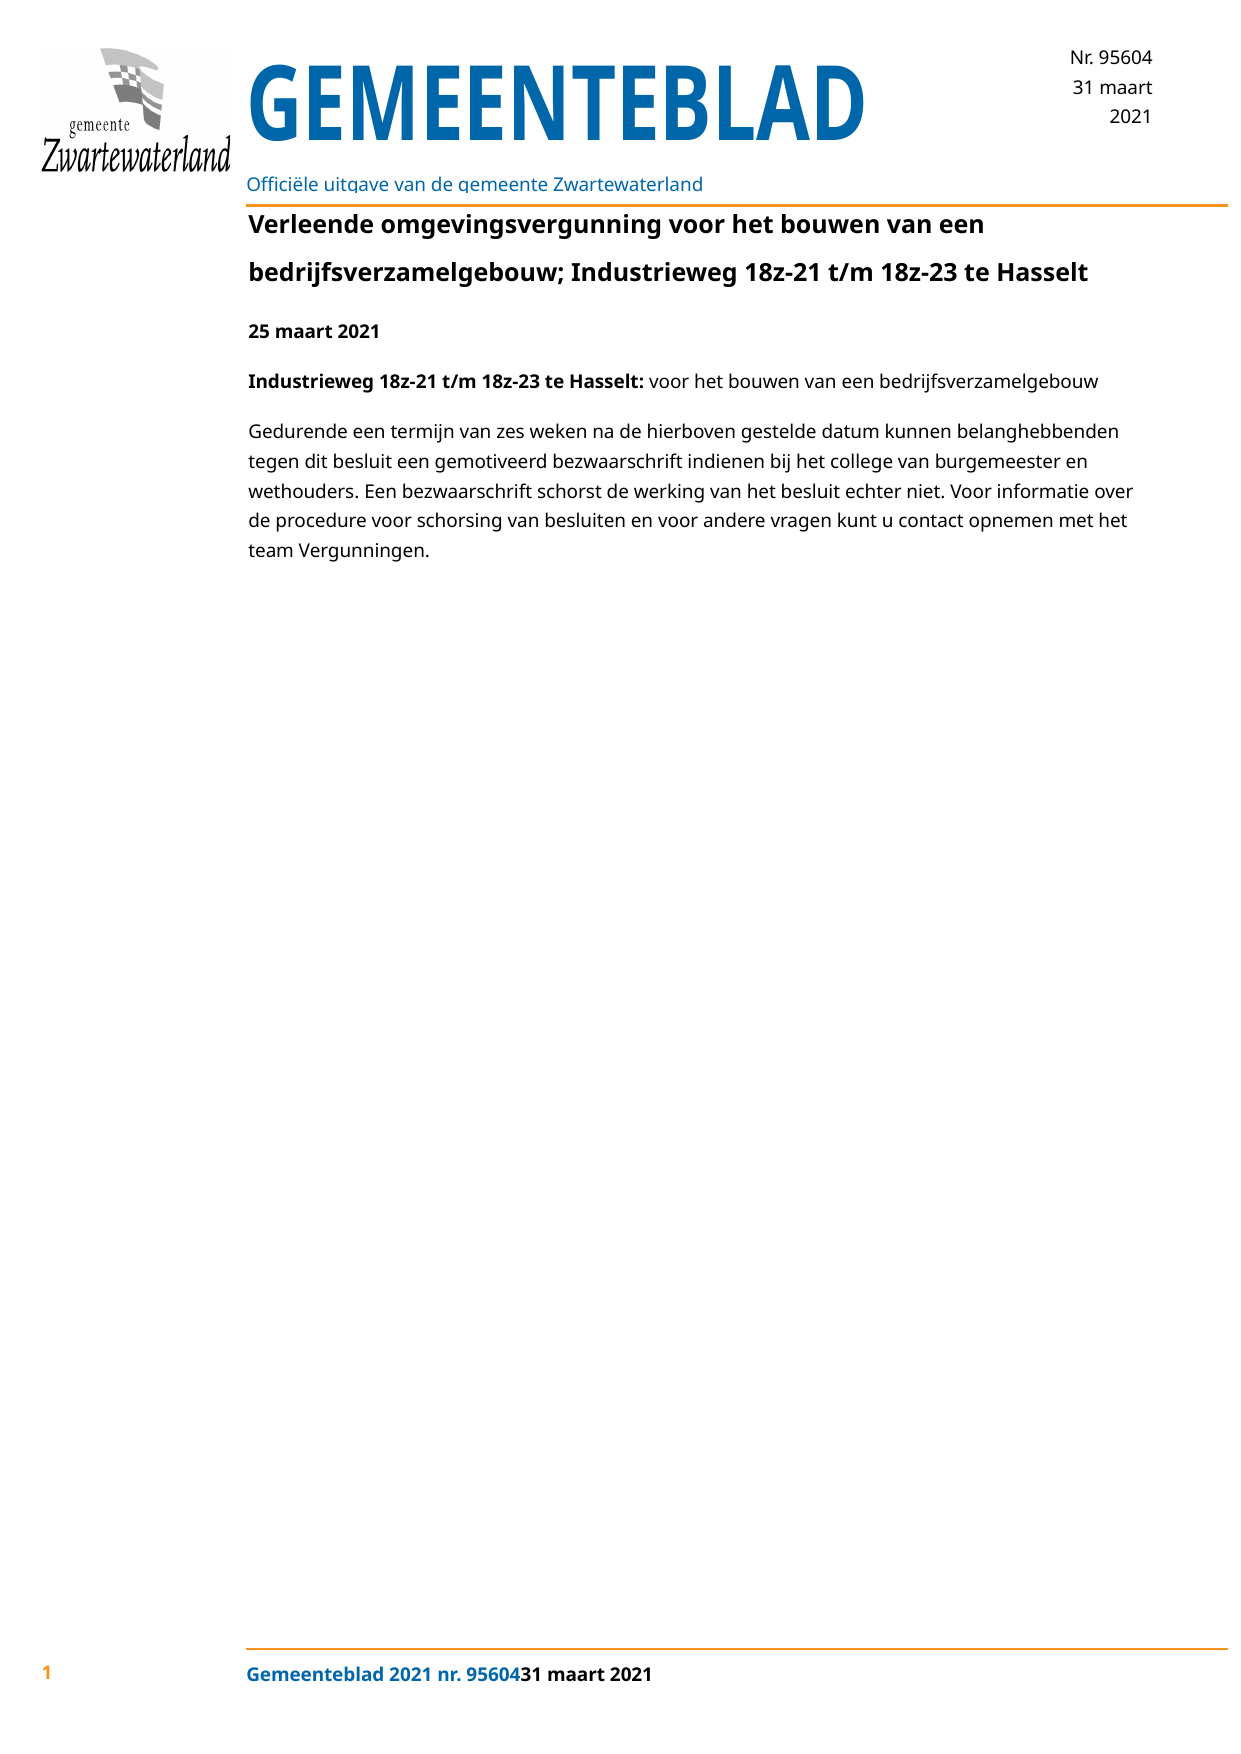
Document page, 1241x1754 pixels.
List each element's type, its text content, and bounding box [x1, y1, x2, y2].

picture [41, 47, 231, 172]
text Industrieweg 18z-21 t/m 18z-23 te Hasselt: voor het bouwen van een bedrijfsverzamelgebouw [248, 368, 1152, 394]
text Gedurende een termijn van zes weken na de hierboven gestelde datum kunnen belanghebbenden tegen dit besluit een gemotiveerd bezwaarschrift indienen bij het college van burgemeester en wethouders. Een bezwaarschrift schorst de werking van het besluit echter niet. Voor informatie over de procedure voor schorsing van besluiten en voor andere vragen kunt u contact opnemen met het team Vergunningen. [248, 419, 1152, 563]
text 25 maart 2021 [248, 318, 1152, 344]
text Verleende omgevingsvergunning voor het bouwen van een bedrijfsverzamelgebouw; Industrieweg 18z-21 t/m 18z-23 te Hasselt [248, 207, 1152, 288]
